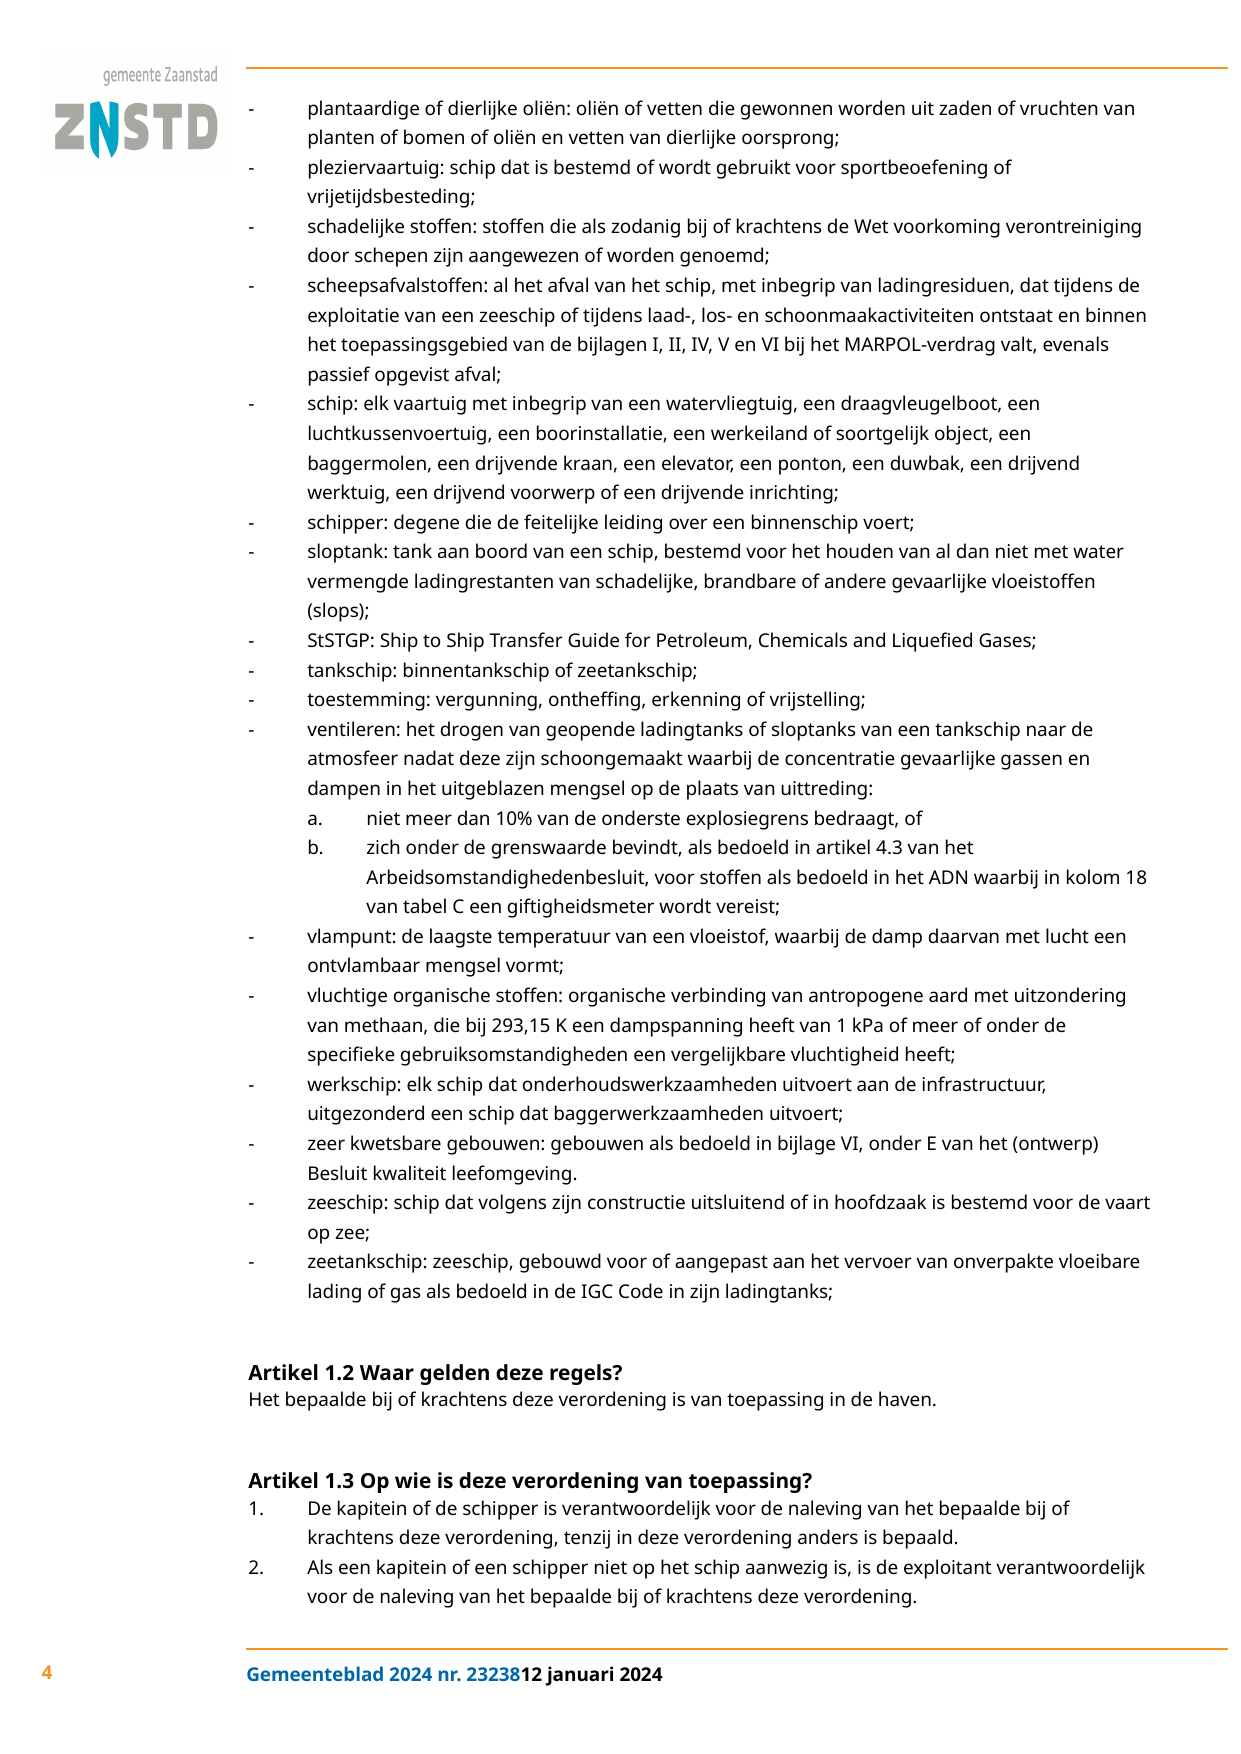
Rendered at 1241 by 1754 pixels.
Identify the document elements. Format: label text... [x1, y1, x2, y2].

list sloptank: tank aan boord van een schip, bestemd voor het houden van al dan niet met water vermengde ladingrestanten van schadelijke, brandbare of andere gevaarlijke vloeistoffen (slops); [248, 538, 1152, 623]
list Als een kapitein of een schipper niet op het schip aanwezig is, is de exploitant verantwoordelijk voor de naleving van het bepaalde bij of krachtens deze verordening. [248, 1554, 1152, 1609]
list zich onder de grenswaarde bevindt, als bedoeld in artikel 4.3 van het Arbeidsomstandighedenbesluit, voor stoffen als bedoeld in het ADN waarbij in kolom 18 van tabel C een giftigheidsmeter wordt vereist; [307, 834, 1152, 919]
list schip: elk vaartuig met inbegrip van een watervliegtuig, een draagvleugelboot, een luchtkussenvoertuig, een boorinstallatie, een werkeiland of soortgelijk object, een baggermolen, een drijvende kraan, een elevator, een ponton, een duwbak, een drijvend werktuig, een drijvend voorwerp of een drijvende inrichting; [248, 391, 1152, 505]
list schadelijke stoffen: stoffen die als zodanig bij of krachtens de Wet voorkoming verontreiniging door schepen zijn aangewezen of worden genoemd; [248, 213, 1152, 268]
list vlampunt: de laagste temperatuur van een vloeistof, waarbij de damp daarvan met lucht een ontvlambaar mengsel vormt; [248, 923, 1152, 978]
list scheepsafvalstoffen: al het afval van het schip, met inbegrip van ladingresiduen, dat tijdens de exploitatie van een zeeschip of tijdens laad-, los- en schoonmaakactiviteiten ontstaat en binnen het toepassingsgebied van de bijlagen I, II, IV, V en VI bij het MARPOL-verdrag valt, evenals passief opgevist afval; [248, 272, 1152, 387]
text Artikel 1.3 Op wie is deze verordening van toepassing? [248, 1467, 1152, 1495]
list niet meer dan 10% van de onderste explosiegrens bedraagt, of [307, 805, 1152, 831]
list zeeschip: schip dat volgens zijn constructie uitsluitend of in hoofdzaak is bestemd voor de vaart op zee; [248, 1189, 1152, 1245]
text Artikel 1.2 Waar gelden deze regels? [248, 1358, 1152, 1387]
list vluchtige organische stoffen: organische verbinding van antropogene aard met uitzondering van methaan, die bij 293,15 K een dampspanning heeft van 1 kPa of meer of onder de specifieke gebruiksomstandigheden een vergelijkbare vluchtigheid heeft; [248, 982, 1152, 1067]
list werkschip: elk schip dat onderhoudswerkzaamheden uitvoert aan de infrastructuur, uitgezonderd een schip dat baggerwerkzaamheden uitvoert; [248, 1071, 1152, 1126]
list De kapitein of de schipper is verantwoordelijk voor de naleving van het bepaalde bij of krachtens deze verordening, tenzij in deze verordening anders is bepaald. [248, 1495, 1152, 1550]
list pleziervaartuig: schip dat is bestemd of wordt gebruikt voor sportbeoefening of vrijetijdsbesteding; [248, 154, 1152, 209]
list StSTGP: Ship to Ship Transfer Guide for Petroleum, Chemicals and Liquefied Gases; [248, 627, 1152, 653]
list ventileren: het drogen van geopende ladingtanks of sloptanks van een tankschip naar de atmosfeer nadat deze zijn schoongemaakt waarbij de concentratie gevaarlijke gassen en dampen in het uitgeblazen mengsel op de plaats van uittreding: [248, 716, 1152, 801]
list toestemming: vergunning, ontheffing, erkenning of vrijstelling; [248, 686, 1152, 712]
list tankschip: binnentankschip of zeetankschip; [248, 657, 1152, 683]
list schipper: degene die de feitelijke leiding over een binnenschip voert; [248, 509, 1152, 535]
list zeetankschip: zeeschip, gebouwd voor of aangepast aan het vervoer van onverpakte vloeibare lading of gas als bedoeld in de IGC Code in zijn ladingtanks; [248, 1248, 1152, 1304]
list zeer kwetsbare gebouwen: gebouwen als bedoeld in bijlage VI, onder E van het (ontwerp) Besluit kwaliteit leefomgeving. [248, 1130, 1152, 1186]
list plantaardige of dierlijke oliën: oliën of vetten die gewonnen worden uit zaden of vruchten van planten of bomen of oliën en vetten van dierlijke oorsprong; [248, 95, 1152, 150]
picture [41, 47, 231, 172]
text Het bepaalde bij of krachtens deze verordening is van toepassing in de haven. [248, 1387, 1152, 1412]
